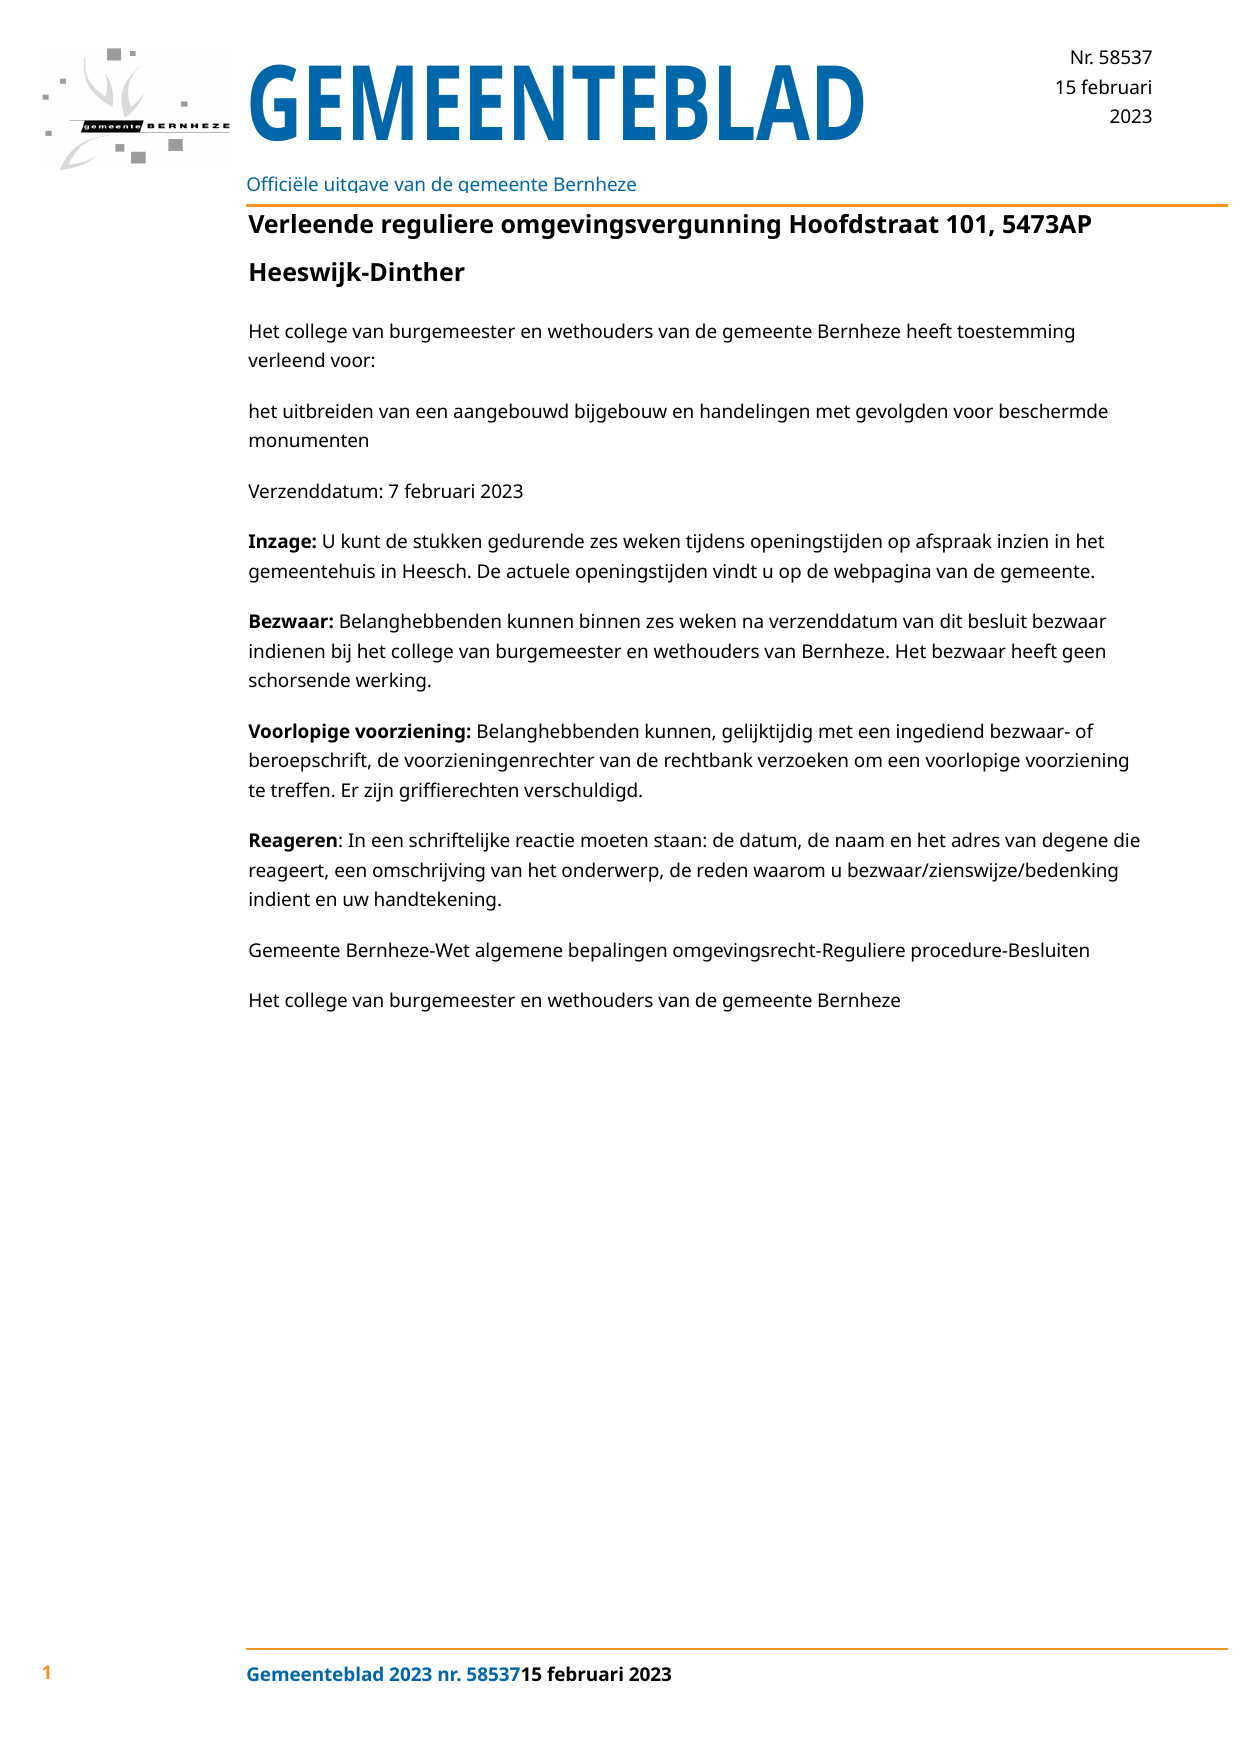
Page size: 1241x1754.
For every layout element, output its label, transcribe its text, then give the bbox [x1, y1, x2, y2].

text Het college van burgemeester en wethouders van de gemeente Bernheze heeft toestemming verleend voor: [248, 318, 1152, 373]
text Verzenddatum: 7 februari 2023 [248, 478, 1152, 504]
text het uitbreiden van een aangebouwd bijgebouw en handelingen met gevolgden voor beschermde monumenten [248, 398, 1152, 453]
text Het college van burgemeester en wethouders van de gemeente Bernheze [248, 987, 1152, 1013]
text Verleende reguliere omgevingsvergunning Hoofdstraat 101, 5473AP Heeswijk-Dinther [248, 207, 1152, 288]
text Bezwaar: Belanghebbenden kunnen binnen zes weken na verzenddatum van dit besluit bezwaar indienen bij het college van burgemeester en wethouders van Bernheze. Het bezwaar heeft geen schorsende werking. [248, 608, 1152, 693]
picture [41, 47, 231, 172]
text Voorlopige voorziening: Belanghebbenden kunnen, gelijktijdig met een ingediend bezwaar- of beroepschrift, de voorzieningenrechter van de rechtbank verzoeken om een voorlopige voorziening te treffen. Er zijn griffierechten verschuldigd. [248, 718, 1152, 803]
text Reageren: In een schriftelijke reactie moeten staan: de datum, de naam en het adres van degene die reageert, een omschrijving van het onderwerp, de reden waarom u bezwaar/zienswijze/bedenking indient en uw handtekening. [248, 827, 1152, 912]
text Gemeente Bernheze-Wet algemene bepalingen omgevingsrecht-Reguliere procedure-Besluiten [248, 937, 1152, 963]
text Inzage: U kunt de stukken gedurende zes weken tijdens openingstijden op afspraak inzien in het gemeentehuis in Heesch. De actuele openingstijden vindt u op de webpagina van de gemeente. [248, 528, 1152, 584]
